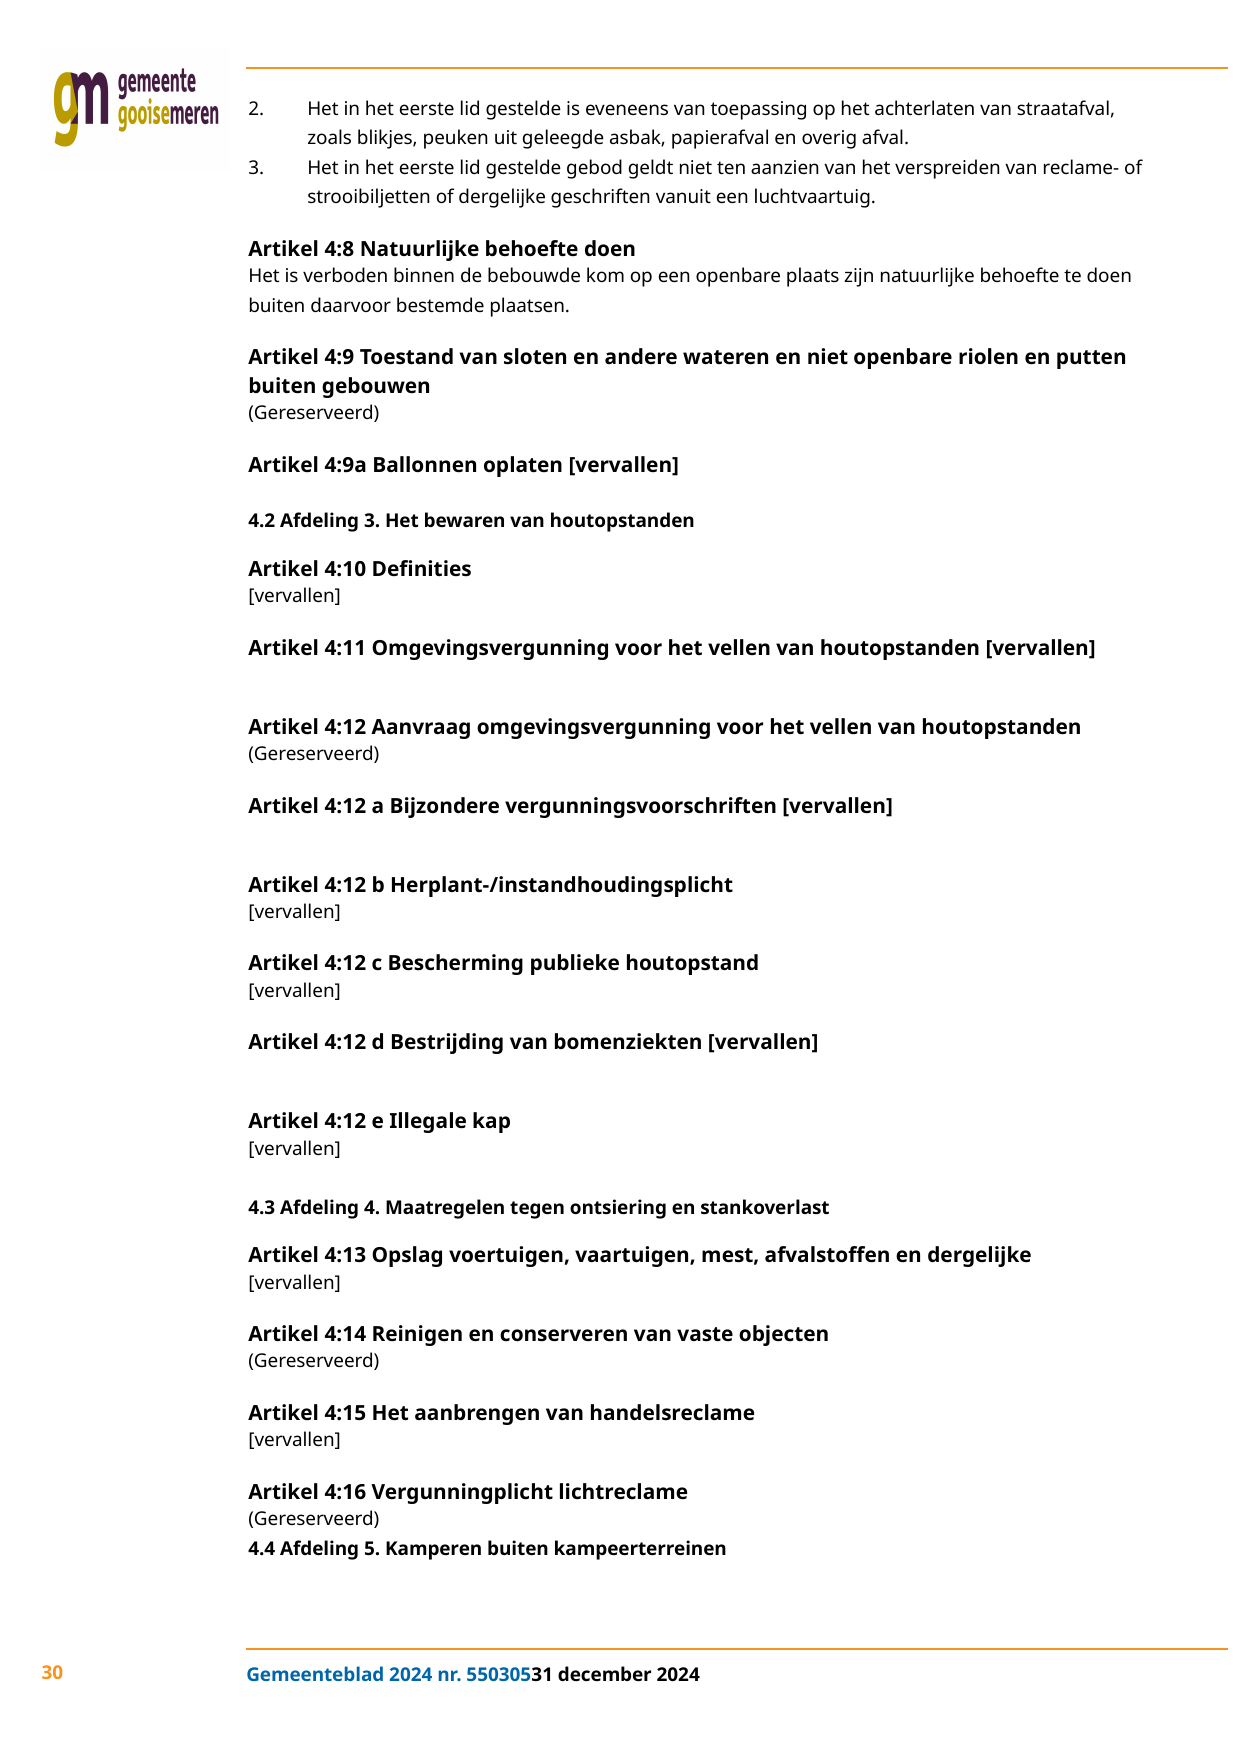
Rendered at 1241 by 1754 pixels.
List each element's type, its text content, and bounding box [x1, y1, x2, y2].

text Artikel 4:12 a Bijzondere vergunningsvoorschriften [vervallen] [248, 791, 1152, 819]
text Artikel 4:8 Natuurlijke behoefte doen [248, 234, 1152, 262]
text Artikel 4:12 c Bescherming publieke houtopstand [248, 948, 1152, 977]
text Artikel 4:13 Opslag voertuigen, vaartuigen, mest, afvalstoffen en dergelijke [248, 1240, 1152, 1269]
text [vervallen] [248, 898, 1152, 924]
list Het in het eerste lid gestelde gebod geldt niet ten aanzien van het verspreiden van reclame- of strooibiljetten of dergelijke geschriften vanuit een luchtvaartuig. [248, 154, 1152, 209]
text Artikel 4:12 d Bestrijding van bomenziekten [vervallen] [248, 1027, 1152, 1056]
text Artikel 4:14 Reinigen en conserveren van vaste objecten [248, 1319, 1152, 1348]
picture [41, 47, 231, 172]
text Artikel 4:12 b Herplant-/instandhoudingsplicht [248, 870, 1152, 898]
list Het in het eerste lid gestelde is eveneens van toepassing op het achterlaten van straatafval, zoals blikjes, peuken uit geleegde asbak, papierafval en overig afval. [248, 95, 1152, 150]
text 4.2 Afdeling 3. Het bewaren van houtopstanden [248, 508, 1152, 533]
text Het is verboden binnen de bebouwde kom op een openbare plaats zijn natuurlijke behoefte te doen buiten daarvoor bestemde plaatsen. [248, 262, 1152, 318]
text Artikel 4:11 Omgevingsvergunning voor het vellen van houtopstanden [vervallen] [248, 633, 1152, 662]
text (Gereserveerd) [248, 399, 1152, 425]
text [vervallen] [248, 977, 1152, 1003]
text Artikel 4:9 Toestand van sloten en andere wateren en niet openbare riolen en putten buiten gebouwen [248, 342, 1152, 399]
text 4.3 Afdeling 4. Maatregelen tegen ontsiering en stankoverlast [248, 1194, 1152, 1219]
text Artikel 4:12 Aanvraag omgevingsvergunning voor het vellen van houtopstanden [248, 712, 1152, 740]
text Artikel 4:15 Het aanbrengen van handelsreclame [248, 1398, 1152, 1427]
text (Gereserveerd) [248, 1505, 1152, 1531]
text (Gereserveerd) [248, 1348, 1152, 1373]
text Artikel 4:16 Vergunningplicht lichtreclame [248, 1477, 1152, 1505]
text [vervallen] [248, 1269, 1152, 1294]
text [vervallen] [248, 1427, 1152, 1452]
text (Gereserveerd) [248, 740, 1152, 766]
text Artikel 4:10 Definities [248, 554, 1152, 583]
text Artikel 4:9a Ballonnen oplaten [vervallen] [248, 450, 1152, 478]
text Artikel 4:12 e Illegale kap [248, 1106, 1152, 1135]
text [vervallen] [248, 1135, 1152, 1160]
text [vervallen] [248, 583, 1152, 608]
text 4.4 Afdeling 5. Kamperen buiten kampeerterreinen [248, 1535, 1152, 1561]
